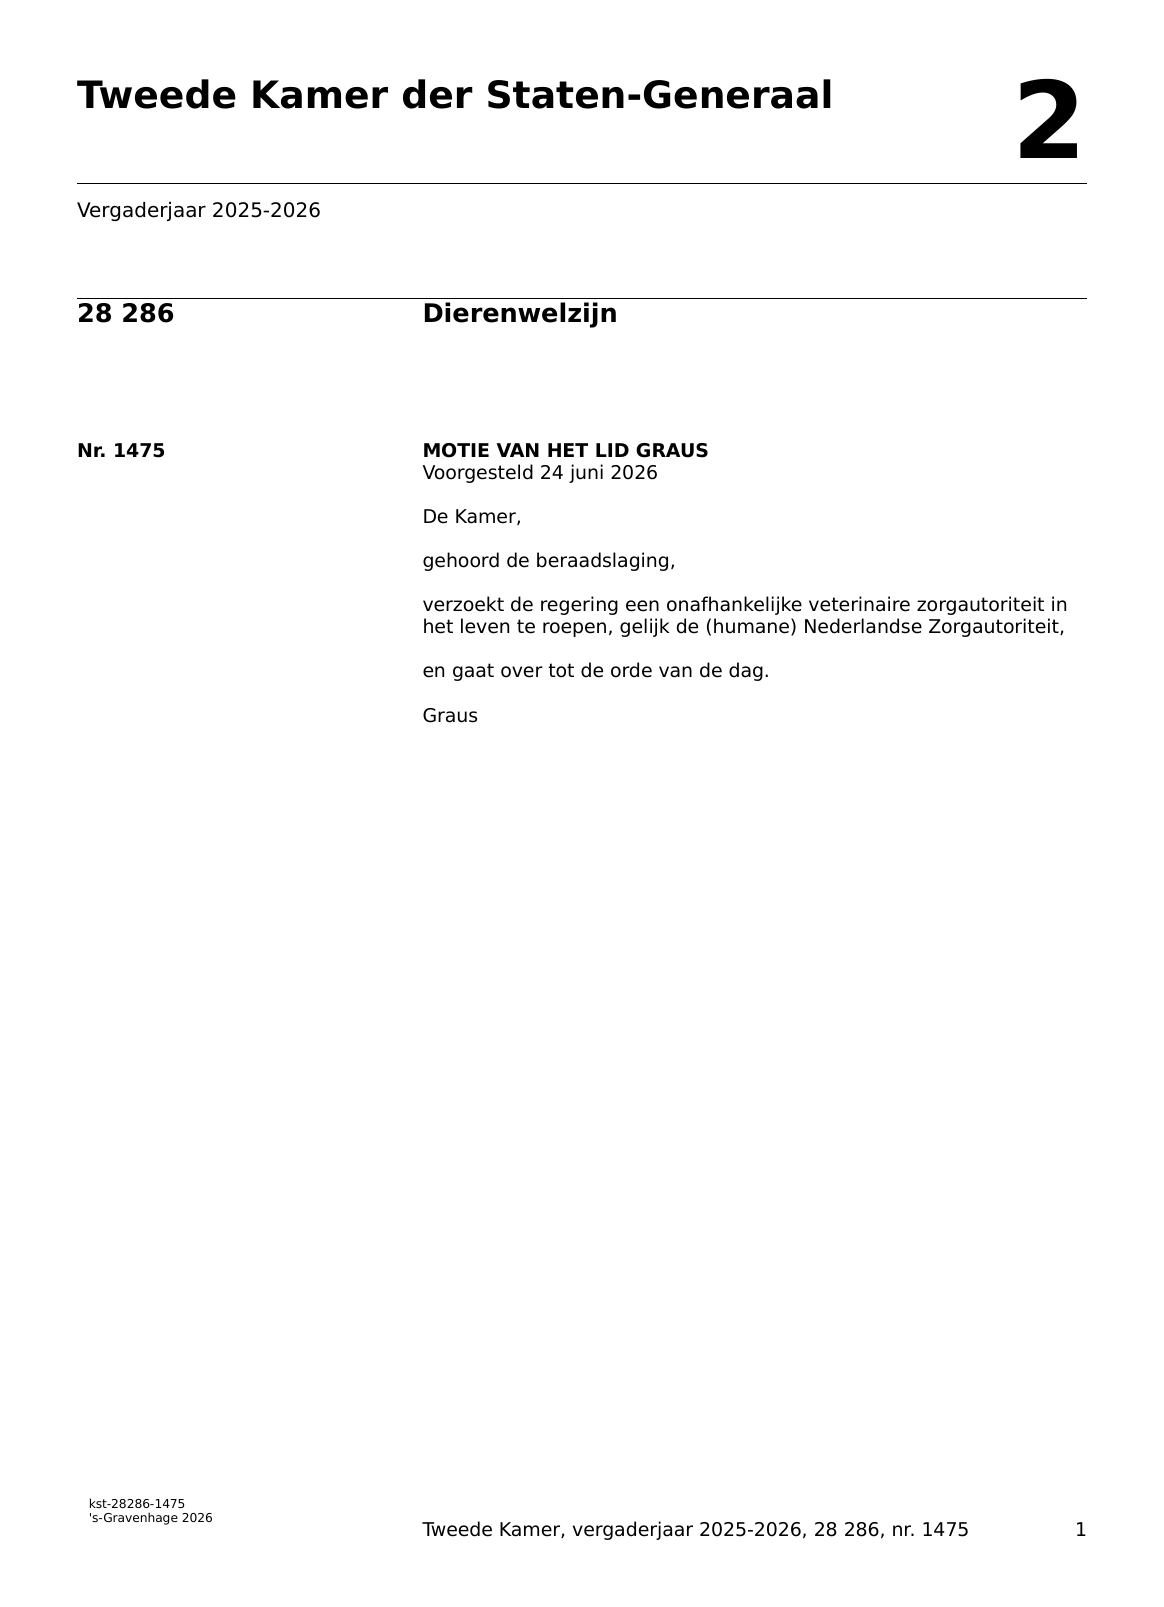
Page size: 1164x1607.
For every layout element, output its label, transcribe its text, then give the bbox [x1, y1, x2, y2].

text kst-28286-1475 [88, 1497, 323, 1511]
table_header Tweede Kamer der Staten-Generaal [77, 59, 886, 183]
subtitle 28 286 Dierenwelzijn [77, 299, 1087, 329]
text Voorgesteld 24 juni 2026 [422, 462, 1087, 484]
text en gaat over tot de orde van de dag. [422, 660, 1087, 682]
subtitle Nr. 1475 MOTIE VAN HET LID GRAUS [77, 440, 1087, 462]
text 's-Gravenhage 2026 [88, 1511, 323, 1525]
table_cell Vergaderjaar 2025-2026 [77, 184, 1087, 298]
text verzoekt de regering een onafhankelijke veterinaire zorgautoriteit in het leven te roepen, gelijk de (humane) Nederlandse Zorgautoriteit, [422, 594, 1087, 638]
text De Kamer, [422, 506, 1087, 528]
text Graus [422, 704, 1087, 726]
text gehoord de beraadslaging, [422, 550, 1087, 572]
table_header 2 [886, 59, 1087, 183]
